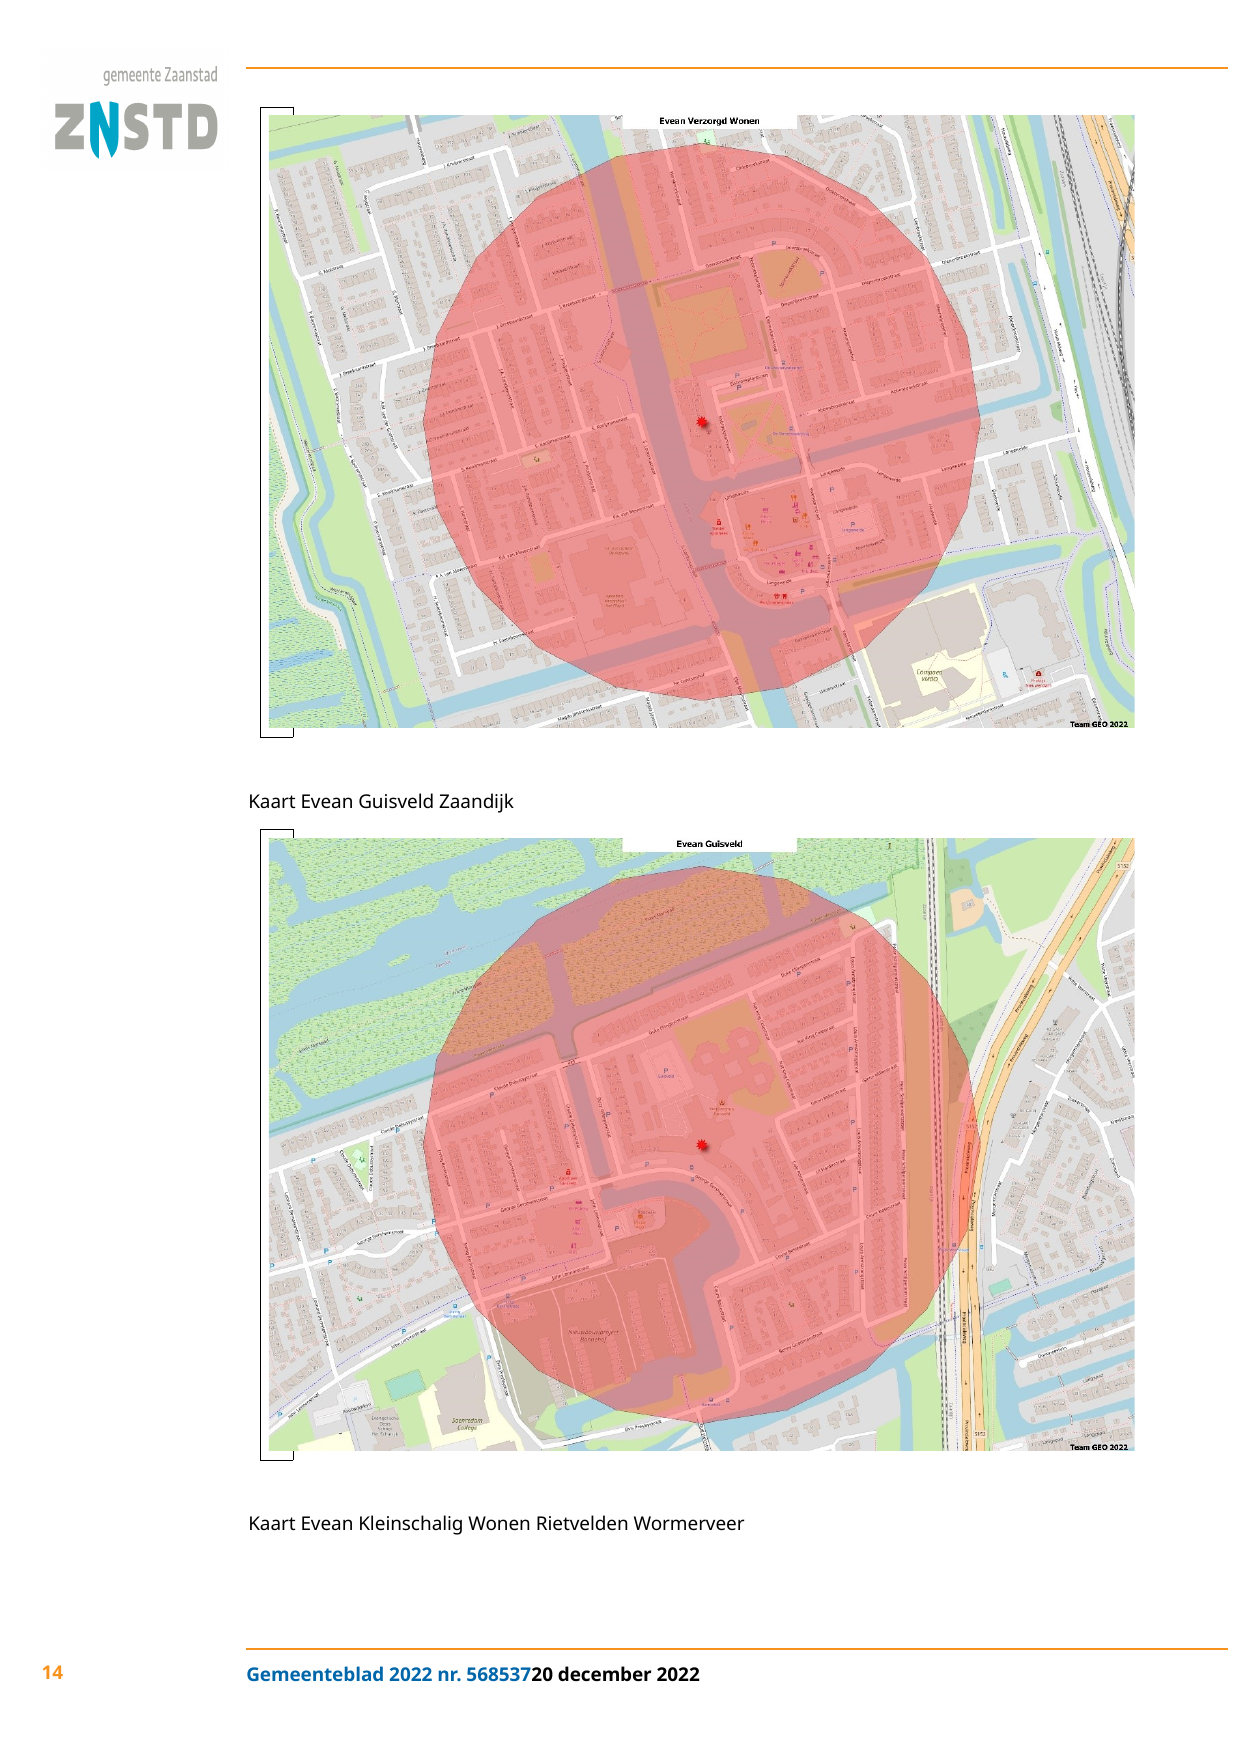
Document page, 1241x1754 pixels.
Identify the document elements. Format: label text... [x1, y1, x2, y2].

picture [268, 838, 1135, 1451]
picture [268, 115, 1135, 728]
text Kaart Evean Kleinschalig Wonen Rietvelden Wormerveer [248, 1511, 1152, 1536]
text Kaart Evean Guisveld Zaandijk [248, 788, 1152, 814]
picture [41, 47, 231, 172]
